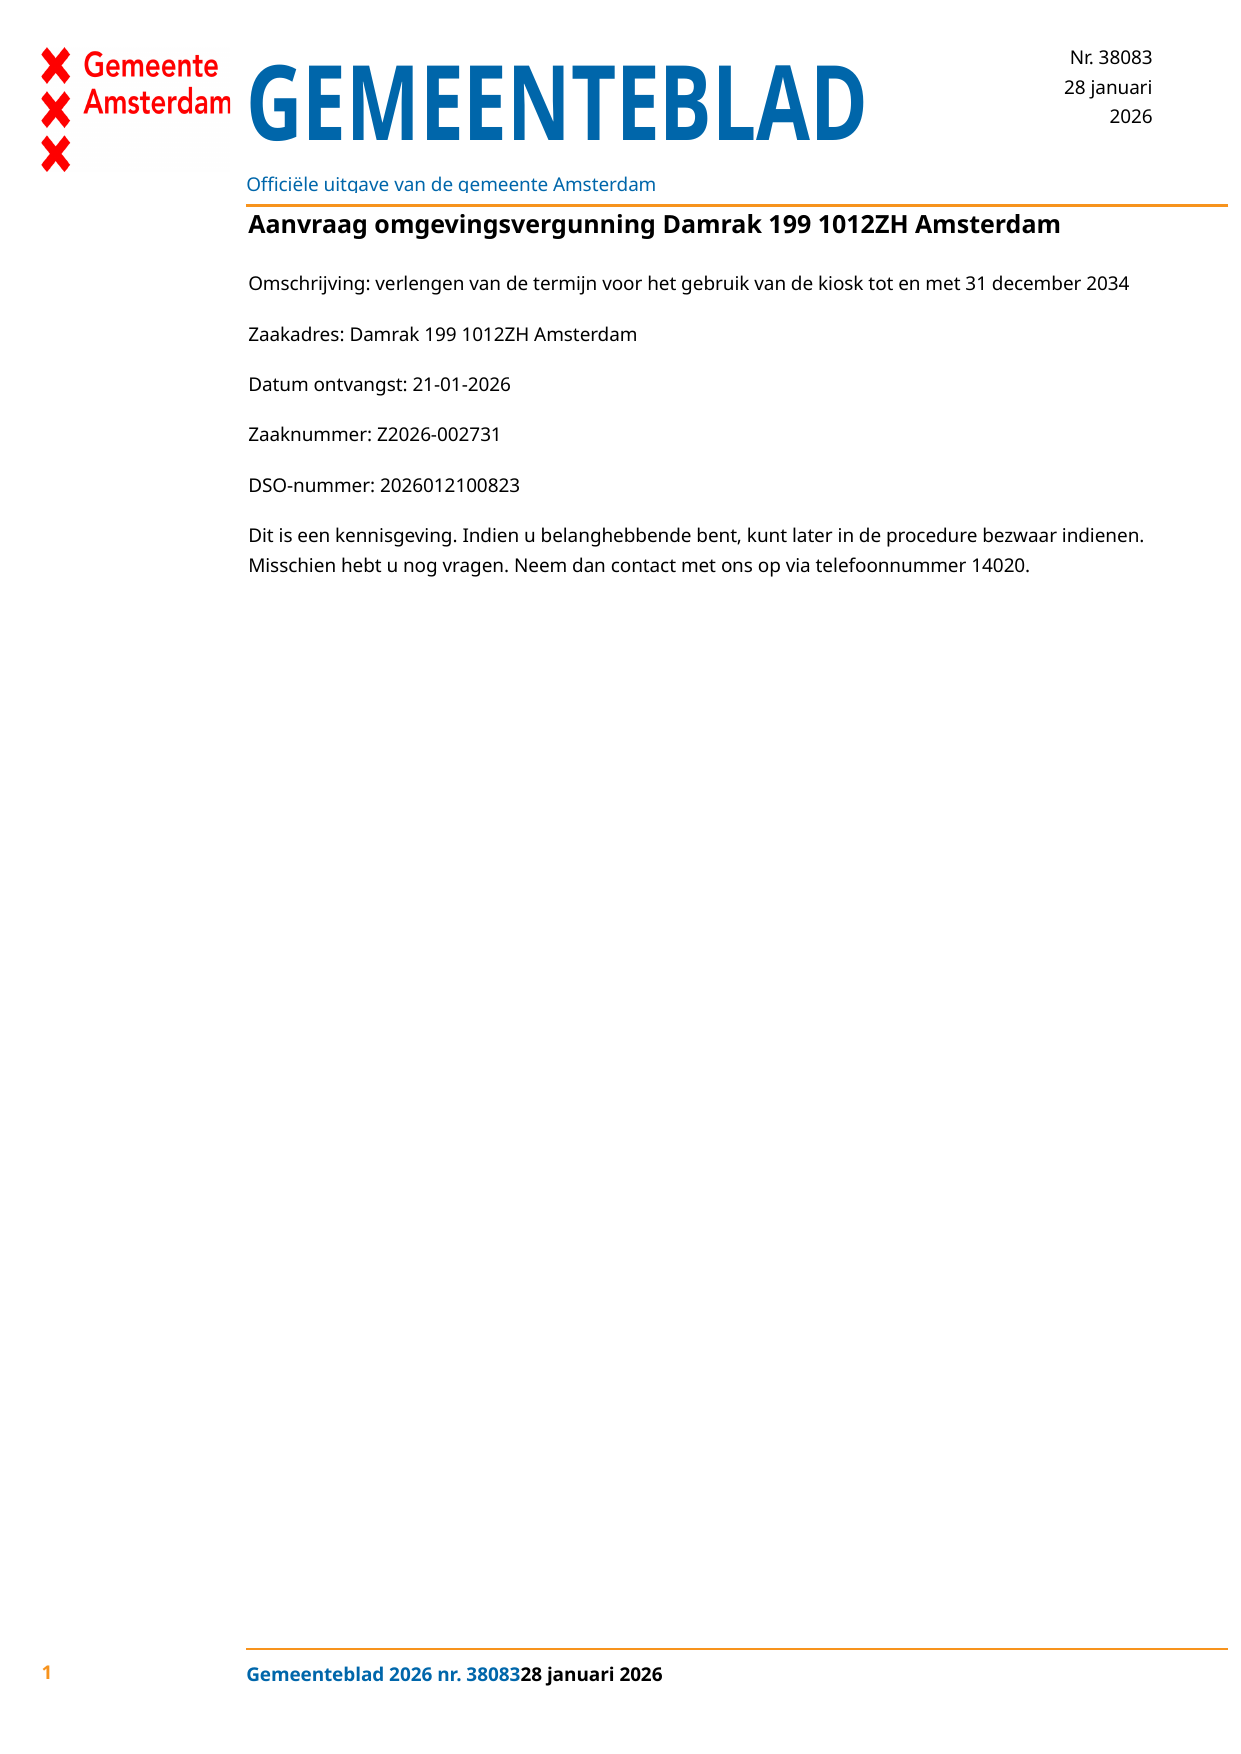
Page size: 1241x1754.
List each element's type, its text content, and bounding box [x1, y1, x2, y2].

text Zaakadres: Damrak 199 1012ZH Amsterdam [248, 321, 1152, 346]
picture [41, 47, 231, 172]
text Omschrijving: verlengen van de termijn voor het gebruik van de kiosk tot en met 31 december 2034 [248, 270, 1152, 296]
text Dit is een kennisgeving. Indien u belanghebbende bent, kunt later in de procedure bezwaar indienen. Misschien hebt u nog vragen. Neem dan contact met ons op via telefoonnummer 14020. [248, 522, 1152, 578]
text Aanvraag omgevingsvergunning Damrak 199 1012ZH Amsterdam [248, 207, 1152, 241]
text Zaaknummer: Z2026-002731 [248, 422, 1152, 447]
text DSO-nummer: 2026012100823 [248, 472, 1152, 498]
text Datum ontvangst: 21-01-2026 [248, 371, 1152, 397]
